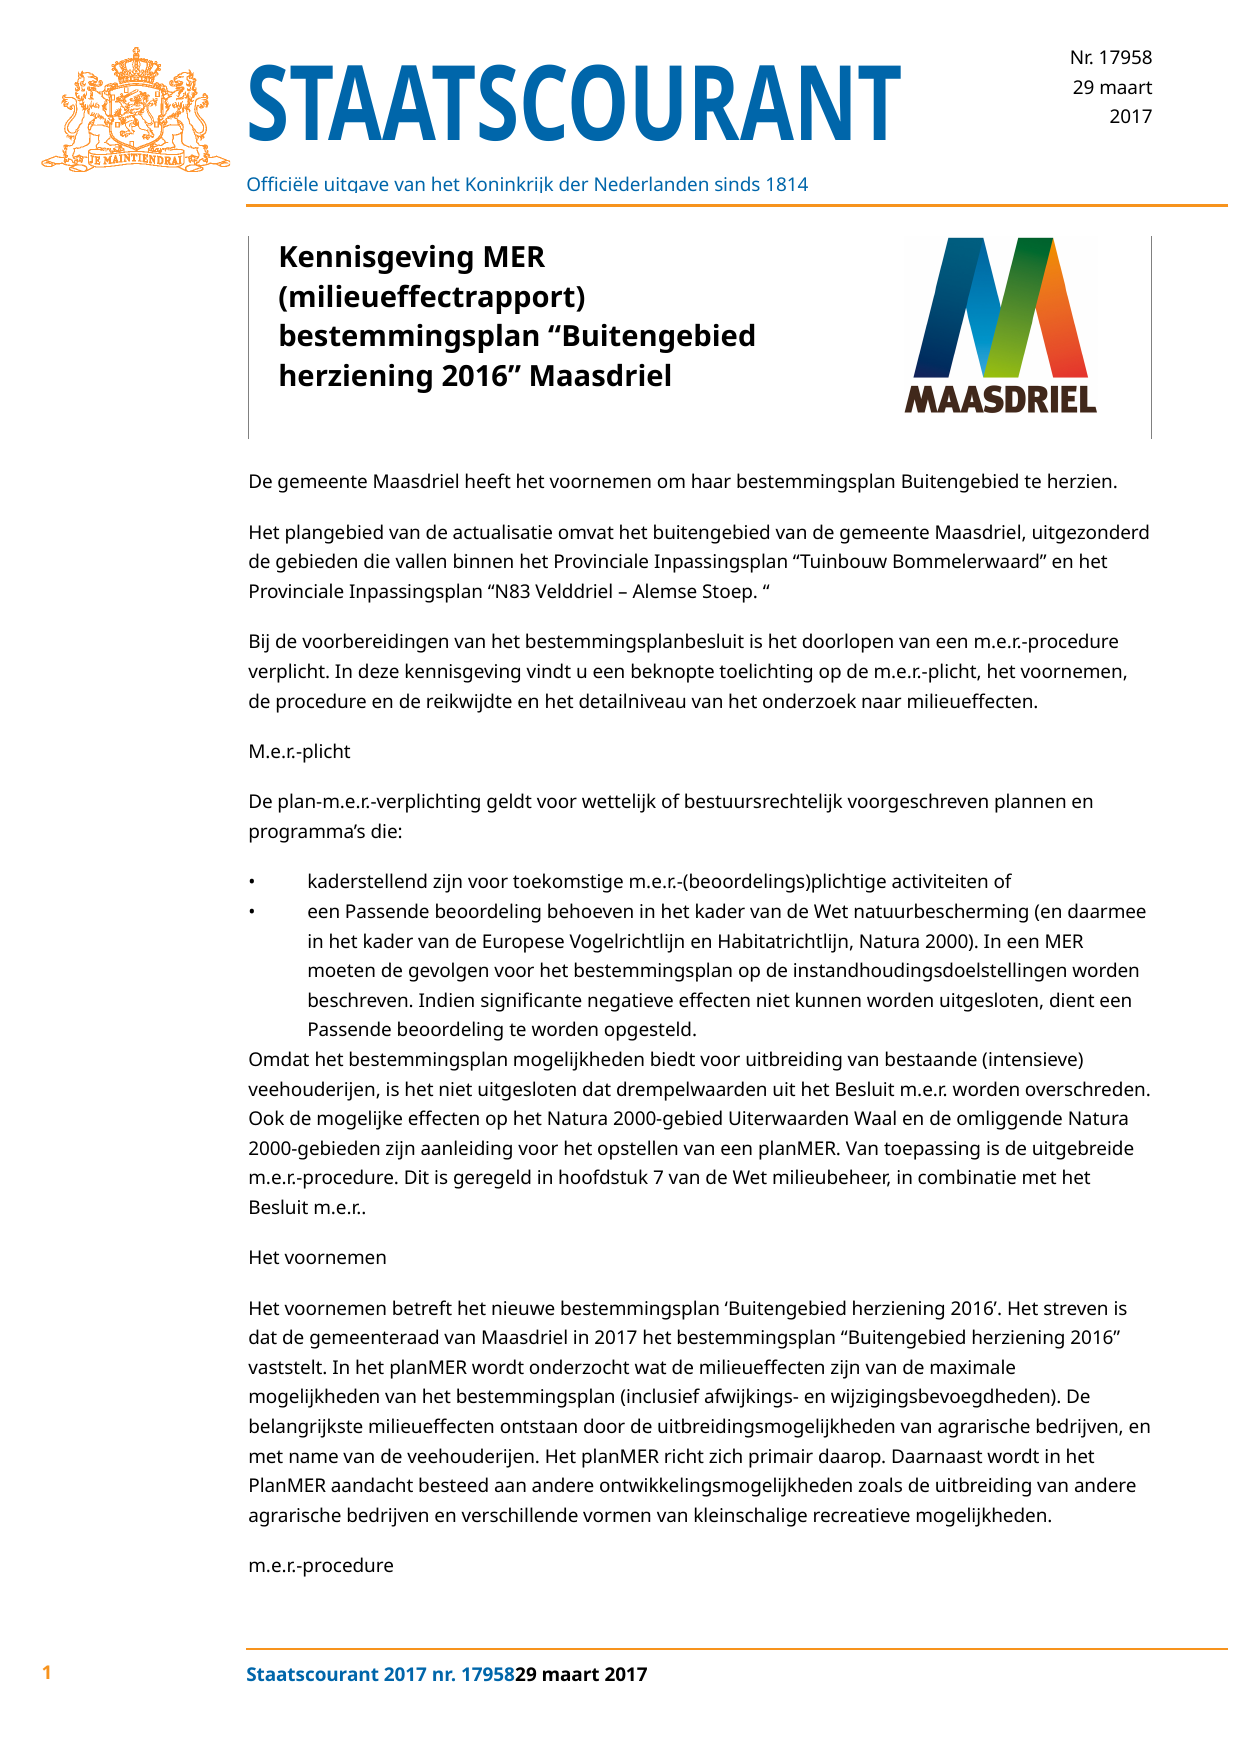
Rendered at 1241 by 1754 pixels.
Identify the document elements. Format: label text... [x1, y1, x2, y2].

table_header [850, 414, 1151, 439]
table_header [850, 236, 903, 413]
text De plan-m.e.r.-verplichting geldt voor wettelijk of bestuursrechtelijk voorgeschreven plannen en programma’s die: [248, 789, 1152, 844]
text Het voornemen betreft het nieuwe bestemmingsplan ‘Buitengebied herziening 2016’. Het streven is dat de gemeenteraad van Maasdriel in 2017 het bestemmingsplan “Buitengebied herziening 2016” vaststelt. In het planMER wordt onderzocht wat de milieueffecten zijn van de maximale mogelijkheden van het bestemmingsplan (inclusief afwijkings- en wijzigingsbevoegdheden). De belangrijkste milieueffecten ontstaan door de uitbreidingsmogelijkheden van agrarische bedrijven, en met name van de veehouderijen. Het planMER richt zich primair daarop. Daarnaast wordt in het PlanMER aandacht besteed aan andere ontwikkelingsmogelijkheden zoals de uitbreiding van andere agrarische bedrijven en verschillende vormen van kleinschalige recreatieve mogelijkheden. [248, 1295, 1152, 1528]
picture [41, 47, 231, 172]
text De gemeente Maasdriel heeft het voornemen om haar bestemmingsplan Buitengebied te herzien. [248, 469, 1152, 494]
text Bij de voorbereidingen van het bestemmingsplanbesluit is het doorlopen van een m.e.r.-procedure verplicht. In deze kennisgeving vindt u een beknopte toelichting op de m.e.r.-plicht, het voornemen, de procedure en de reikwijdte en het detailniveau van het onderzoek naar milieueffecten. [248, 629, 1152, 713]
text Het plangebied van de actualisatie omvat het buitengebied van de gemeente Maasdriel, uitgezonderd de gebieden die vallen binnen het Provinciale Inpassingsplan “Tuinbouw Bommelerwaard” en het Provinciale Inpassingsplan “N83 Velddriel – Alemse Stoep. “ [248, 519, 1152, 604]
text Het voornemen [248, 1244, 1152, 1270]
text M.e.r.-plicht [248, 738, 1152, 764]
text Omdat het bestemmingsplan mogelijkheden biedt voor uitbreiding van bestaande (intensieve) veehouderijen, is het niet uitgesloten dat drempelwaarden uit het Besluit m.e.r. worden overschreden. Ook de mogelijke effecten op het Natura 2000-gebied Uiterwaarden Waal en de omliggende Natura 2000-gebieden zijn aanleiding voor het opstellen van een planMER. Van toepassing is de uitgebreide m.e.r.-procedure. Dit is geregeld in hoofdstuk 7 van de Wet milieubeheer, in combinatie met het Besluit m.e.r.. [248, 1046, 1152, 1220]
table_header [1098, 236, 1151, 413]
text m.e.r.-procedure [248, 1552, 1152, 1578]
list een Passende beoordeling behoeven in het kader van de Wet natuurbescherming (en daarmee in het kader van de Europese Vogelrichtlijn en Habitatrichtlijn, Natura 2000). In een MER moeten de gevolgen voor het bestemmingsplan op de instandhoudingsdoelstellingen worden beschreven. Indien significante negatieve effecten niet kunnen worden uitgesloten, dient een Passende beoordeling te worden opgesteld. [248, 898, 1152, 1042]
list kaderstellend zijn voor toekomstige m.e.r.-(beoordelings)plichtige activiteiten of [248, 869, 1152, 894]
table_header Kennisgeving MER (milieueffectrapport) bestemmingsplan “Buitengebied herziening 2016” Maasdriel [249, 236, 850, 439]
picture [903, 236, 1098, 414]
